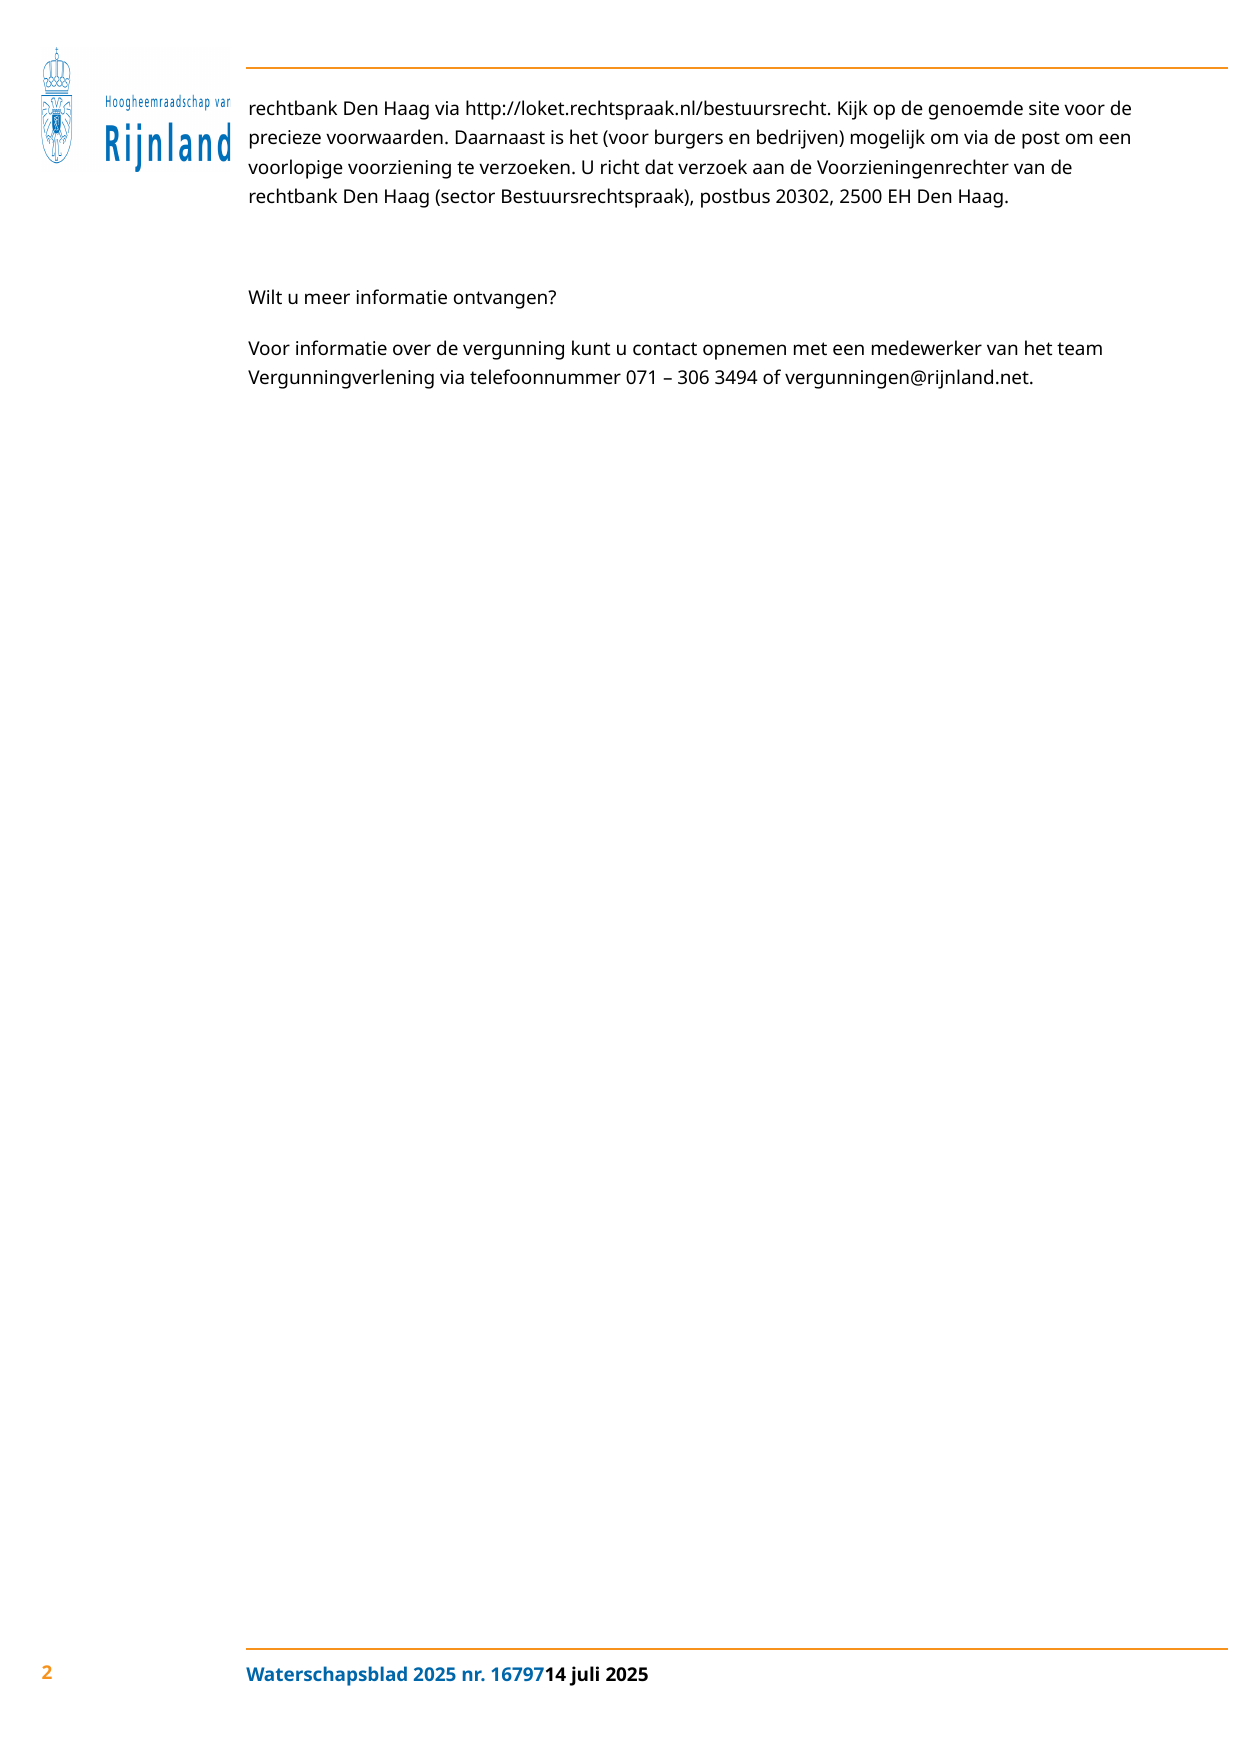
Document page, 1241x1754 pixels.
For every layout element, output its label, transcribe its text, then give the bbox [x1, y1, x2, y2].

text rechtbank Den Haag via http://loket.rechtspraak.nl/bestuursrecht. Kijk op de genoemde site voor de precieze voorwaarden. Daarnaast is het (voor burgers en bedrijven) mogelijk om via de post om een voorlopige voorziening te verzoeken. U richt dat verzoek aan de Voorzieningenrechter van de rechtbank Den Haag (sector Bestuursrechtspraak), postbus 20302, 2500 EH Den Haag. [248, 95, 1152, 209]
text Voor informatie over de vergunning kunt u contact opnemen met een medewerker van het team Vergunningverlening via telefoonnummer 071 – 306 3494 of vergunningen@rijnland.net. [248, 335, 1152, 390]
picture [41, 47, 231, 172]
text Wilt u meer informatie ontvangen? [248, 284, 1152, 310]
